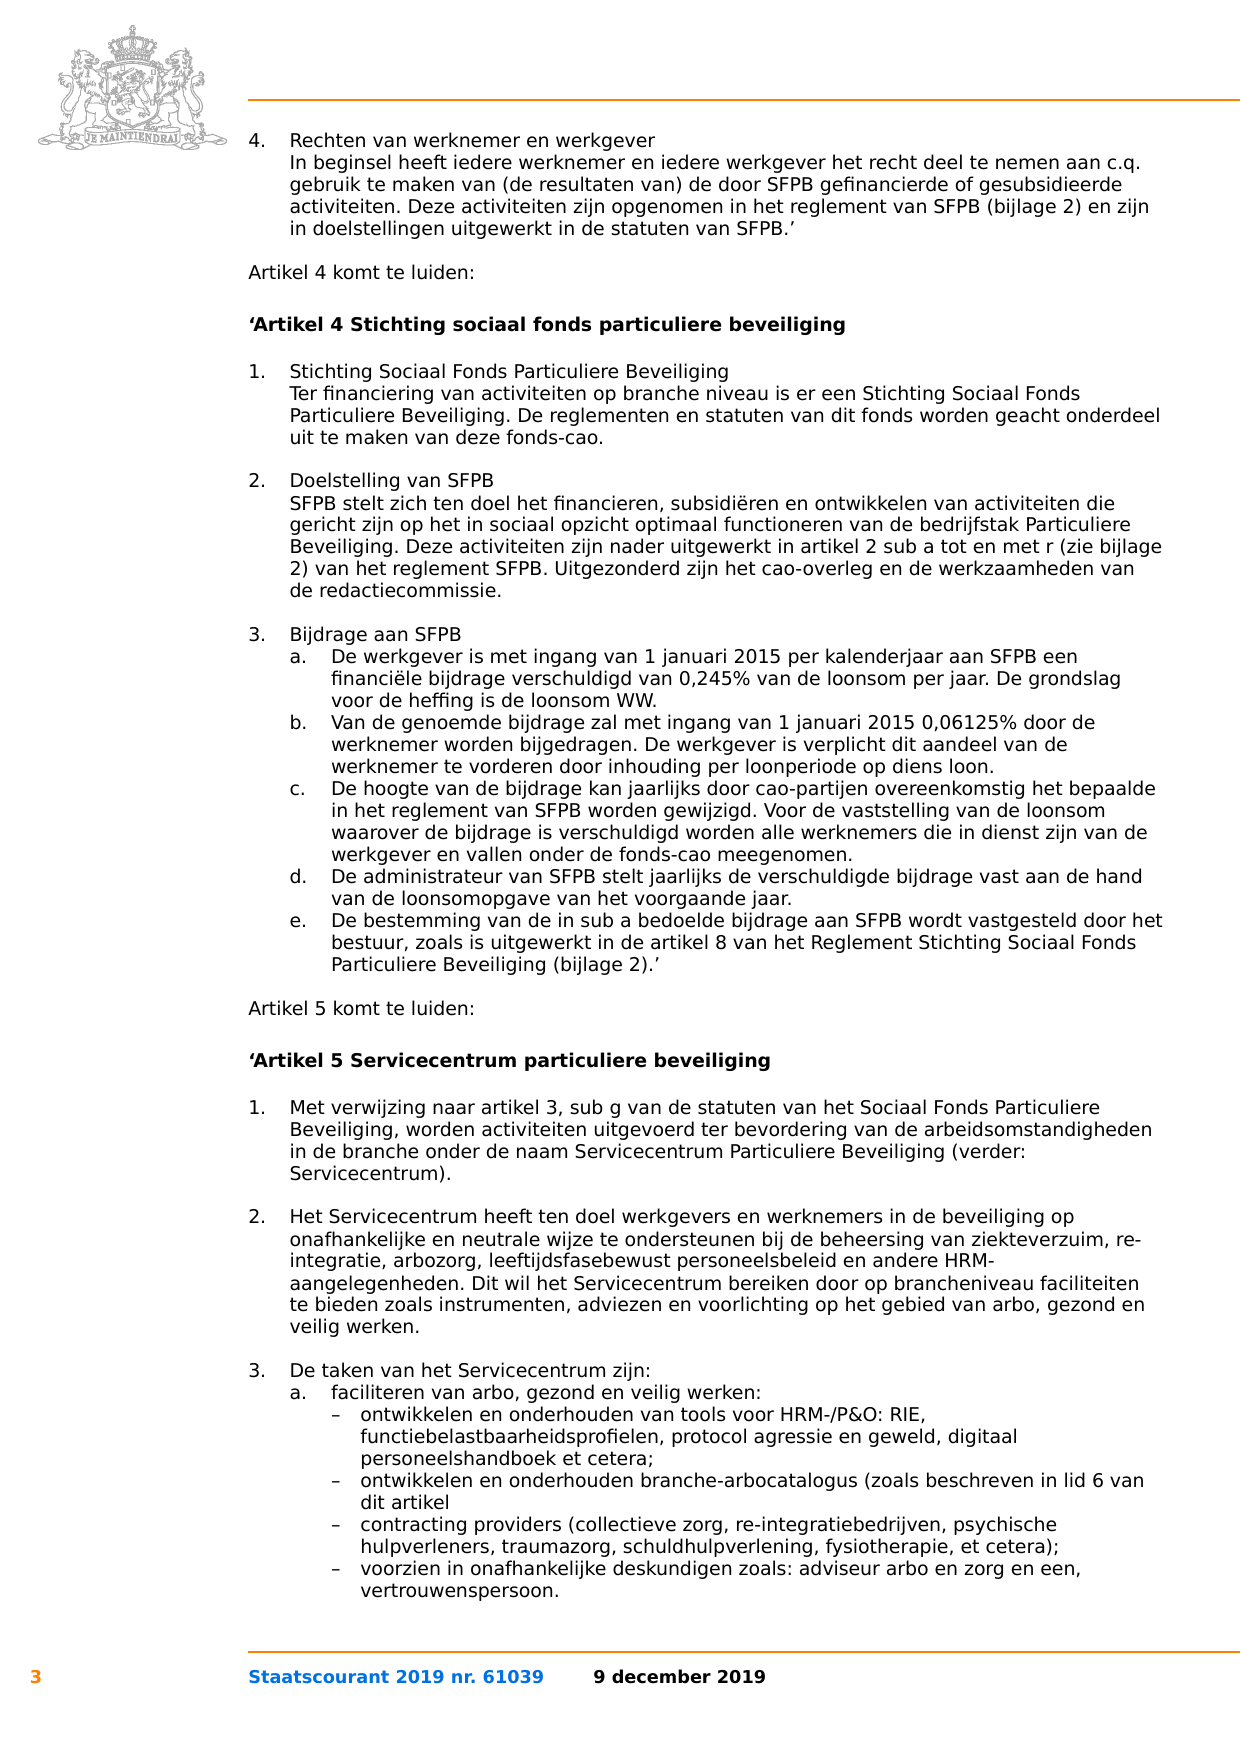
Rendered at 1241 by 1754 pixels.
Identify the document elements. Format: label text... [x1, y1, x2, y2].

text – ontwikkelen en onderhouden branche-arbocatalogus (zoals beschreven in lid 6 van dit artikel [331, 1470, 1163, 1514]
subtitle ‘Artikel 4 Stichting sociaal fonds particuliere beveiliging [248, 314, 1163, 336]
text b. Van de genoemde bijdrage zal met ingang van 1 januari 2015 0,06125% door de werknemer worden bijgedragen. De werkgever is verplicht dit aandeel van de werknemer te vorderen door inhouding per loonperiode op diens loon. [289, 712, 1163, 778]
text 1. Met verwijzing naar artikel 3, sub g van de statuten van het Sociaal Fonds Particuliere Beveiliging, worden activiteiten uitgevoerd ter bevordering van de arbeidsomstandigheden in de branche onder de naam Servicecentrum Particuliere Beveiliging (verder: Servicecentrum). [248, 1097, 1163, 1184]
text 3. Bijdrage aan SFPB [248, 624, 1163, 646]
text 4. Rechten van werknemer en werkgever [248, 130, 1163, 152]
text In beginsel heeft iedere werknemer en iedere werkgever het recht deel te nemen aan c.q. gebruik te maken van (de resultaten van) de door SFPB gefinancierde of gesubsidieerde activiteiten. Deze activiteiten zijn opgenomen in het reglement van SFPB (bijlage 2) en zijn in doelstellingen uitgewerkt in de statuten van SFPB.’ [289, 152, 1163, 240]
text 1. Stichting Sociaal Fonds Particuliere Beveiliging [248, 361, 1163, 383]
text e. De bestemming van de in sub a bedoelde bijdrage aan SFPB wordt vastgesteld door het bestuur, zoals is uitgewerkt in de artikel 8 van het Reglement Stichting Sociaal Fonds Particuliere Beveiliging (bijlage 2).’ [289, 910, 1163, 976]
text 3. De taken van het Servicecentrum zijn: [248, 1360, 1163, 1382]
text – voorzien in onafhankelijke deskundigen zoals: adviseur arbo en zorg en een, vertrouwenspersoon. [331, 1558, 1163, 1602]
text a. faciliteren van arbo, gezond en veilig werken: [289, 1382, 1163, 1404]
picture [38, 25, 227, 150]
text – contracting providers (collectieve zorg, re-integratiebedrijven, psychische hulpverleners, traumazorg, schuldhulpverlening, fysiotherapie, et cetera); [331, 1514, 1163, 1558]
text Artikel 5 komt te luiden: [248, 998, 1163, 1020]
text – ontwikkelen en onderhouden van tools voor HRM-/P&O: RIE, functiebelastbaarheidsprofielen, protocol agressie en geweld, digitaal personeelshandboek et cetera; [331, 1404, 1163, 1470]
text c. De hoogte van de bijdrage kan jaarlijks door cao-partijen overeenkomstig het bepaalde in het reglement van SFPB worden gewijzigd. Voor de vaststelling van de loonsom waarover de bijdrage is verschuldigd worden alle werknemers die in dienst zijn van de werkgever en vallen onder de fonds-cao meegenomen. [289, 778, 1163, 866]
text 2. Doelstelling van SFPB [248, 470, 1163, 492]
text 2. Het Servicecentrum heeft ten doel werkgevers en werknemers in de beveiliging op onafhankelijke en neutrale wijze te ondersteunen bij de beheersing van ziekteverzuim, re-integratie, arbozorg, leeftijdsfasebewust personeelsbeleid en andere HRM-aangelegenheden. Dit wil het Servicecentrum bereiken door op brancheniveau faciliteiten te bieden zoals instrumenten, adviezen en voorlichting op het gebied van arbo, gezond en veilig werken. [248, 1206, 1163, 1338]
text a. De werkgever is met ingang van 1 januari 2015 per kalenderjaar aan SFPB een financiële bijdrage verschuldigd van 0,245% van de loonsom per jaar. De grondslag voor de heffing is de loonsom WW. [289, 646, 1163, 712]
subtitle ‘Artikel 5 Servicecentrum particuliere beveiliging [248, 1050, 1163, 1072]
text SFPB stelt zich ten doel het financieren, subsidiëren en ontwikkelen van activiteiten die gericht zijn op het in sociaal opzicht optimaal functioneren van de bedrijfstak Particuliere Beveiliging. Deze activiteiten zijn nader uitgewerkt in artikel 2 sub a tot en met r (zie bijlage 2) van het reglement SFPB. Uitgezonderd zijn het cao-overleg en de werkzaamheden van de redactiecommissie. [289, 492, 1163, 602]
text Artikel 4 komt te luiden: [248, 262, 1163, 284]
text d. De administrateur van SFPB stelt jaarlijks de verschuldigde bijdrage vast aan de hand van de loonsomopgave van het voorgaande jaar. [289, 866, 1163, 910]
text Ter financiering van activiteiten op branche niveau is er een Stichting Sociaal Fonds Particuliere Beveiliging. De reglementen en statuten van dit fonds worden geacht onderdeel uit te maken van deze fonds-cao. [289, 383, 1163, 448]
